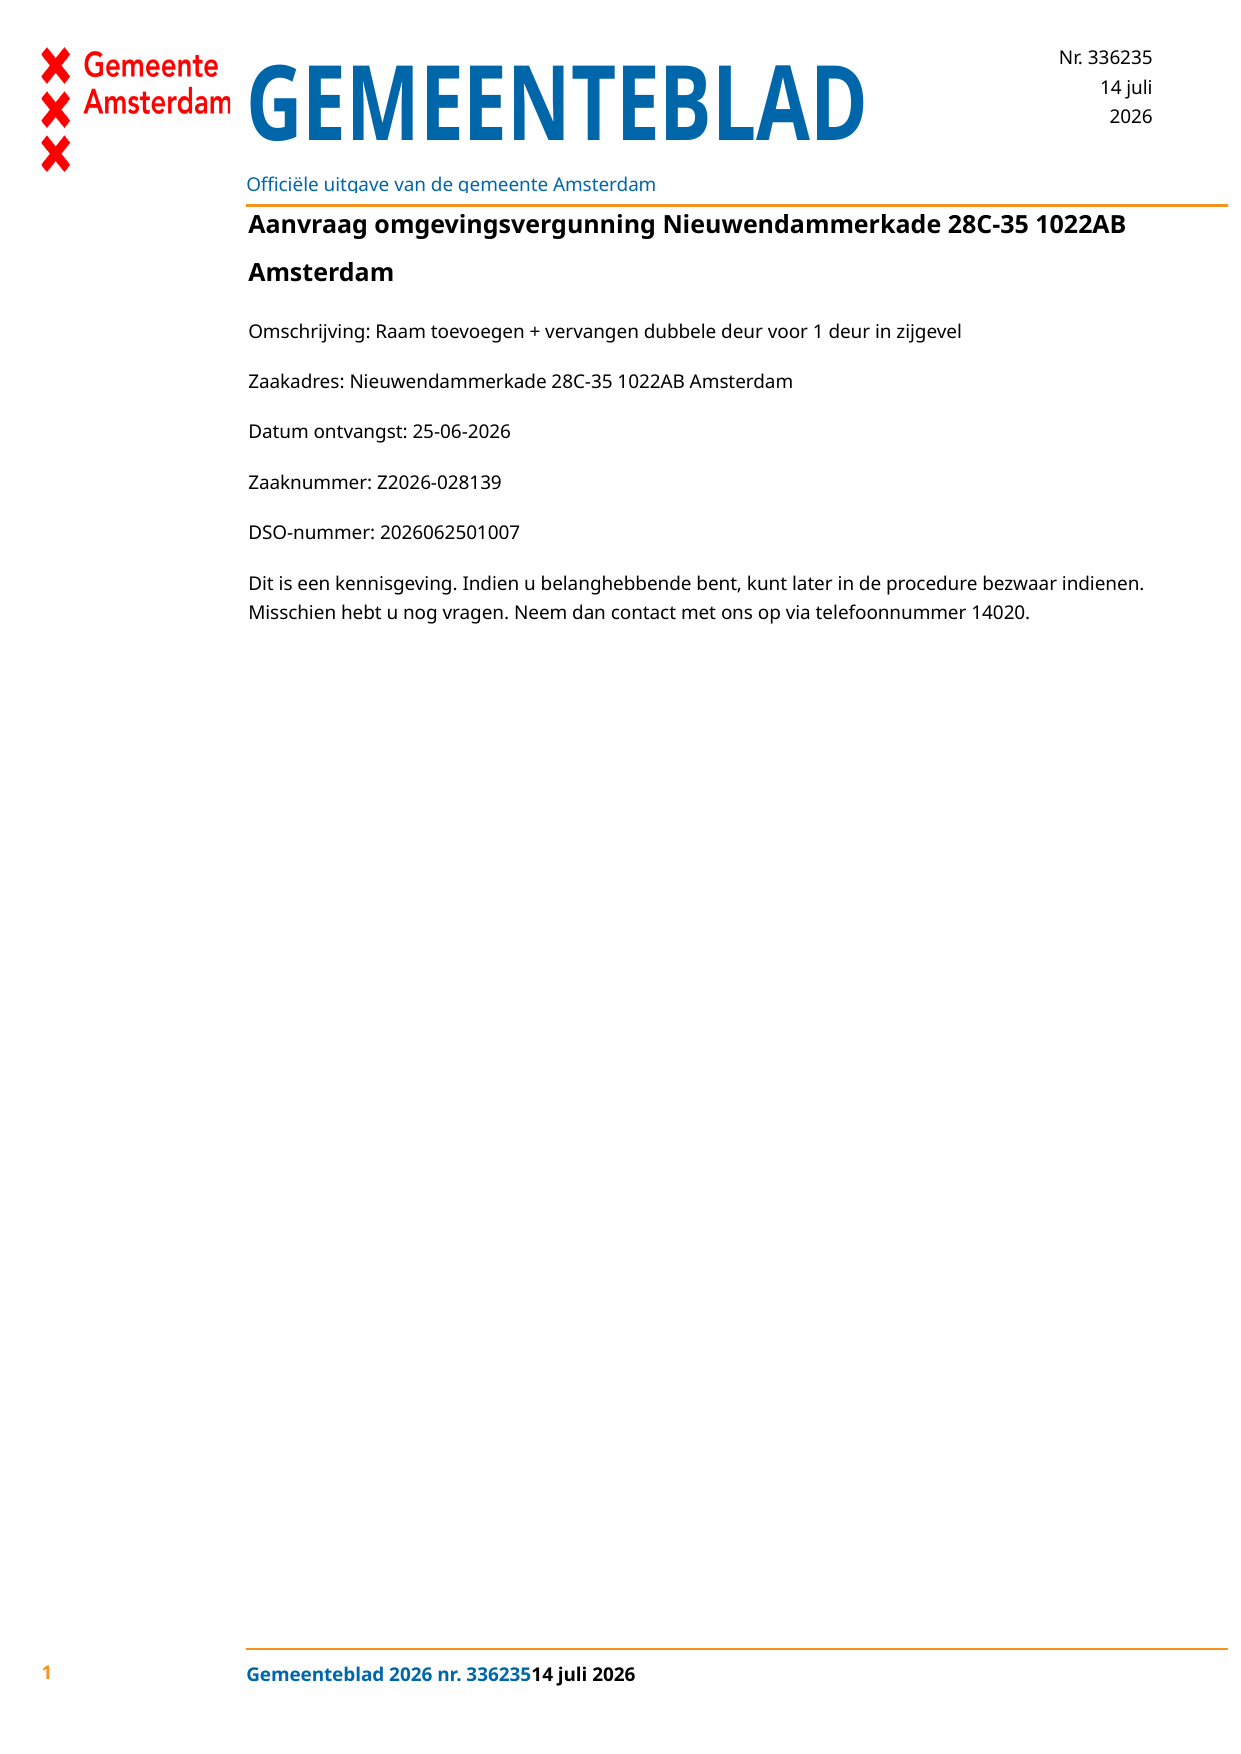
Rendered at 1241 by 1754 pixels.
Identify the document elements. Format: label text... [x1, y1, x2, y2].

picture [41, 47, 231, 172]
text Aanvraag omgevingsvergunning Nieuwendammerkade 28C-35 1022AB Amsterdam [248, 207, 1152, 288]
text Datum ontvangst: 25-06-2026 [248, 419, 1152, 444]
text Zaaknummer: Z2026-028139 [248, 469, 1152, 495]
text Omschrijving: Raam toevoegen + vervangen dubbele deur voor 1 deur in zijgevel [248, 318, 1152, 344]
text Dit is een kennisgeving. Indien u belanghebbende bent, kunt later in de procedure bezwaar indienen. Misschien hebt u nog vragen. Neem dan contact met ons op via telefoonnummer 14020. [248, 570, 1152, 625]
text DSO-nummer: 2026062501007 [248, 519, 1152, 545]
text Zaakadres: Nieuwendammerkade 28C-35 1022AB Amsterdam [248, 368, 1152, 394]
